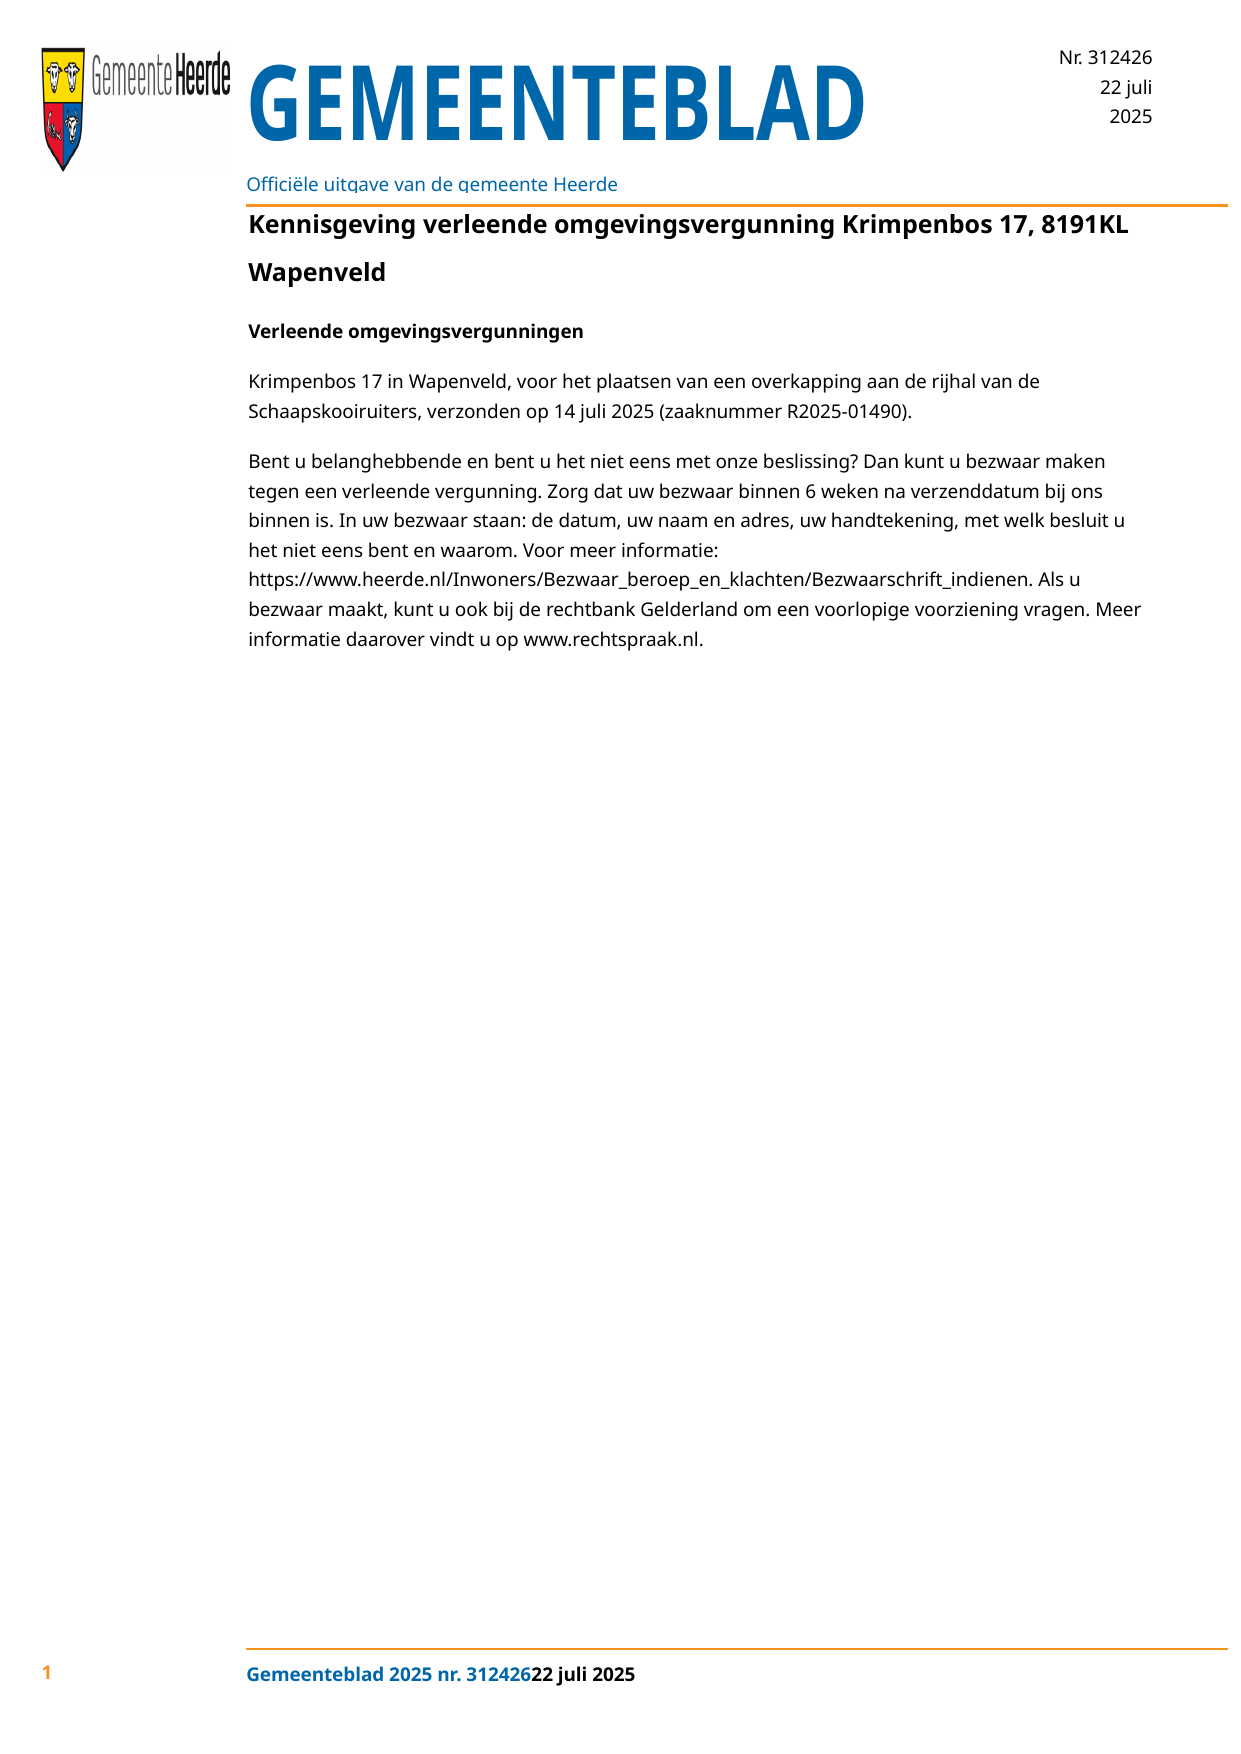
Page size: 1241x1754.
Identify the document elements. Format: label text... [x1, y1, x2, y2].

text Krimpenbos 17 in Wapenveld, voor het plaatsen van een overkapping aan de rijhal van de Schaapskooiruiters, verzonden op 14 juli 2025 (zaaknummer R2025-01490). [248, 368, 1152, 424]
text Verleende omgevingsvergunningen [248, 318, 1152, 344]
text Bent u belanghebbende en bent u het niet eens met onze beslissing? Dan kunt u bezwaar maken tegen een verleende vergunning. Zorg dat uw bezwaar binnen 6 weken na verzenddatum bij ons binnen is. In uw bezwaar staan: de datum, uw naam en adres, uw handtekening, met welk besluit u het niet eens bent en waarom. Voor meer informatie: https://www.heerde.nl/Inwoners/Bezwaar_beroep_en_klachten/Bezwaarschrift_indienen. Als u bezwaar maakt, kunt u ook bij de rechtbank Gelderland om een voorlopige voorziening vragen. Meer informatie daarover vindt u op www.rechtspraak.nl. [248, 448, 1152, 652]
picture [41, 47, 231, 172]
text Kennisgeving verleende omgevingsvergunning Krimpenbos 17, 8191KL Wapenveld [248, 207, 1152, 288]
